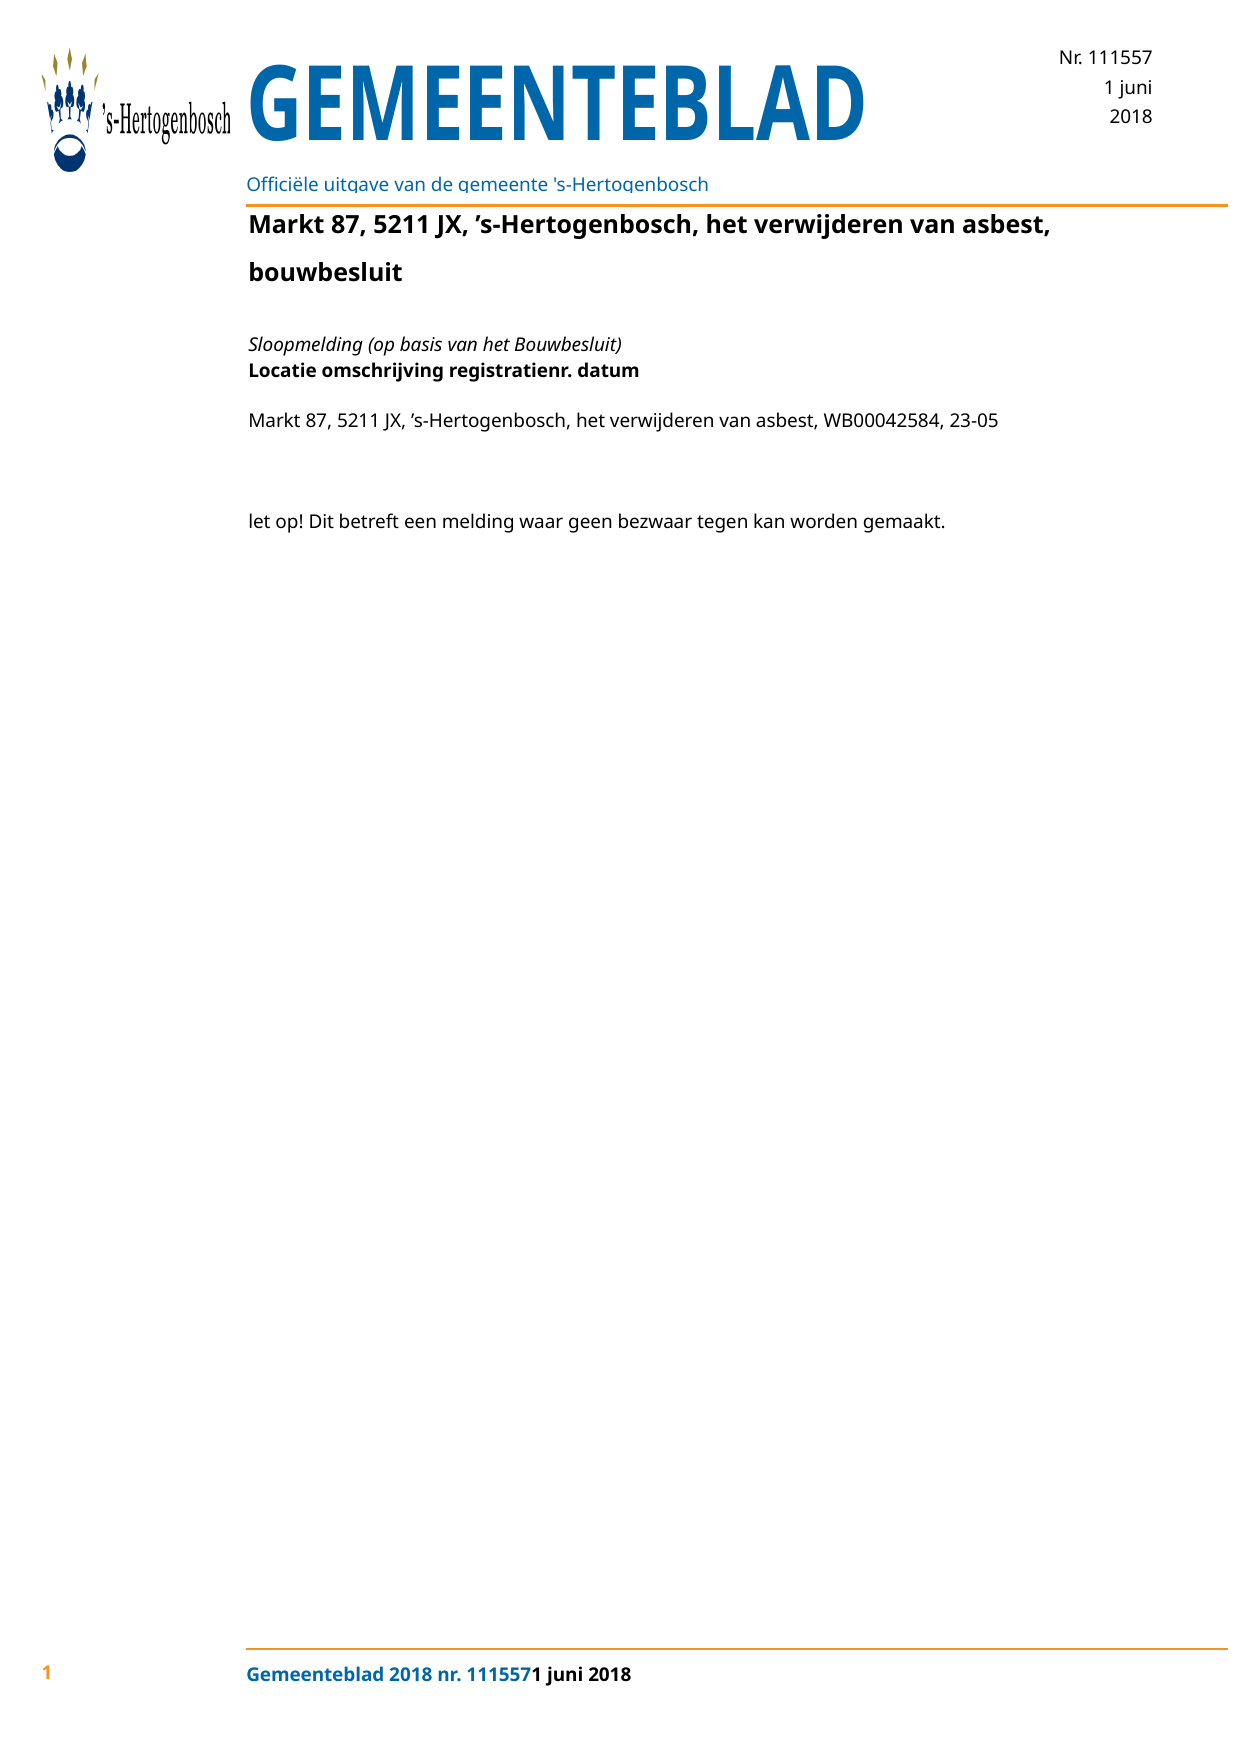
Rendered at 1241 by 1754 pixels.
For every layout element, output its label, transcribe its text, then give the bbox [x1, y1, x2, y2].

text let op! Dit betreft een melding waar geen bezwaar tegen kan worden gemaakt. [248, 508, 1152, 534]
text Markt 87, 5211 JX, ’s-Hertogenbosch, het verwijderen van asbest, bouwbesluit [248, 207, 1152, 288]
picture [41, 47, 231, 172]
text Markt 87, 5211 JX, ’s-Hertogenbosch, het verwijderen van asbest, WB00042584, 23-05 [248, 408, 1152, 433]
text Locatie omschrijving registratienr. datum [248, 357, 1152, 383]
text Sloopmelding (op basis van het Bouwbesluit) [248, 331, 1152, 357]
